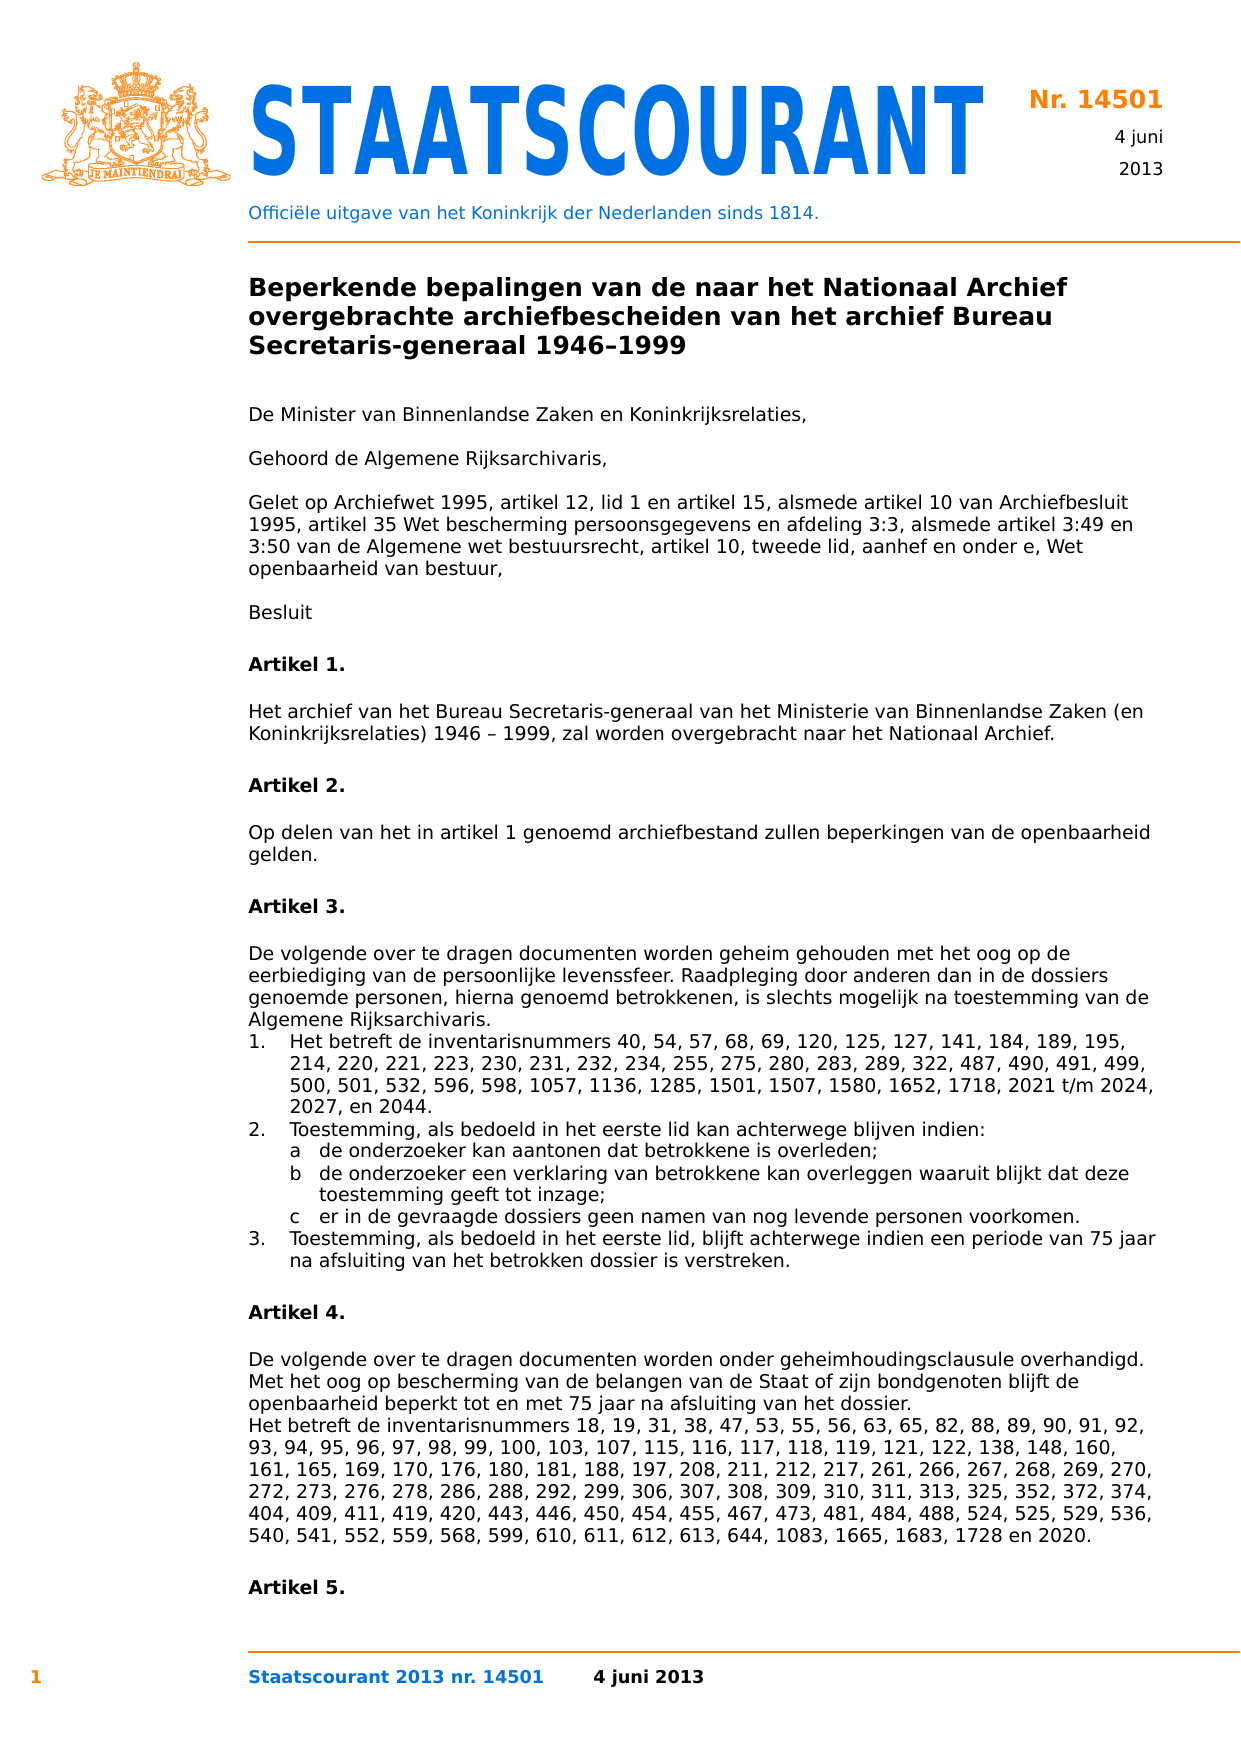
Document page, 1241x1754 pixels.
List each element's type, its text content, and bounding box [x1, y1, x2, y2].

text 1. Het betreft de inventarisnummers 40, 54, 57, 68, 69, 120, 125, 127, 141, 184, 189, 195, 214, 220, 221, 223, 230, 231, 232, 234, 255, 275, 280, 283, 289, 322, 487, 490, 491, 499, 500, 501, 532, 596, 598, 1057, 1136, 1285, 1501, 1507, 1580, 1652, 1718, 2021 t/m 2024, 2027, en 2044. [248, 1031, 1163, 1118]
subtitle Artikel 1. [248, 654, 1163, 676]
text 3. Toestemming, als bedoeld in het eerste lid, blijft achterwege indien een periode van 75 jaar na afsluiting van het betrokken dossier is verstreken. [248, 1228, 1163, 1272]
table_cell 4 juni [998, 121, 1240, 153]
text De Minister van Binnenlandse Zaken en Koninkrijksrelaties, [248, 404, 1163, 426]
text Het archief van het Bureau Secretaris-generaal van het Ministerie van Binnenlandse Zaken (en Koninkrijksrelaties) 1946 – 1999, zal worden overgebracht naar het Nationaal Archief. [248, 701, 1163, 745]
table_header STAATSCOURANT [248, 62, 998, 203]
text Besluit [248, 602, 1163, 624]
text b de onderzoeker een verklaring van betrokkene kan overleggen waaruit blijkt dat deze toestemming geeft tot inzage; [289, 1162, 1163, 1206]
subtitle Artikel 3. [248, 896, 1163, 918]
subtitle Artikel 4. [248, 1302, 1163, 1324]
table_cell 2013 [998, 153, 1240, 203]
table_header Nr. 14501 [998, 62, 1240, 121]
text 2. Toestemming, als bedoeld in het eerste lid kan achterwege blijven indien: [248, 1118, 1163, 1140]
text De volgende over te dragen documenten worden geheim gehouden met het oog op de eerbiediging van de persoonlijke levenssfeer. Raadpleging door anderen dan in de dossiers genoemde personen, hierna genoemd betrokkenen, is slechts mogelijk na toestemming van de Algemene Rijksarchivaris. [248, 943, 1163, 1031]
subtitle Artikel 5. [248, 1577, 1163, 1599]
text De volgende over te dragen documenten worden onder geheimhoudingsclausule overhandigd. Met het oog op bescherming van de belangen van de Staat of zijn bondgenoten blijft de openbaarheid beperkt tot en met 75 jaar na afsluiting van het dossier. [248, 1349, 1163, 1415]
text Op delen van het in artikel 1 genoemd archiefbestand zullen beperkingen van de openbaarheid gelden. [248, 822, 1163, 866]
table_header [25, 62, 248, 241]
text Het betreft de inventarisnummers 18, 19, 31, 38, 47, 53, 55, 56, 63, 65, 82, 88, 89, 90, 91, 92, 93, 94, 95, 96, 97, 98, 99, 100, 103, 107, 115, 116, 117, 118, 119, 121, 122, 138, 148, 160, 161, 165, 169, 170, 176, 180, 181, 188, 197, 208, 211, 212, 217, 261, 266, 267, 268, 269, 270, 272, 273, 276, 278, 286, 288, 292, 299, 306, 307, 308, 309, 310, 311, 313, 325, 352, 372, 374, 404, 409, 411, 419, 420, 443, 446, 450, 454, 455, 467, 473, 481, 484, 488, 524, 525, 529, 536, 540, 541, 552, 559, 568, 599, 610, 611, 612, 613, 644, 1083, 1665, 1683, 1728 en 2020. [248, 1415, 1163, 1547]
subtitle Artikel 2. [248, 775, 1163, 797]
subtitle Beperkende bepalingen van de naar het Nationaal Archief overgebrachte archiefbescheiden van het archief Bureau Secretaris-generaal 1946–1999 [248, 273, 1163, 361]
text Gelet op Archiefwet 1995, artikel 12, lid 1 en artikel 15, alsmede artikel 10 van Archiefbesluit 1995, artikel 35 Wet bescherming persoonsgegevens en afdeling 3:3, alsmede artikel 3:49 en 3:50 van de Algemene wet bestuursrecht, artikel 10, tweede lid, aanhef en onder e, Wet openbaarheid van bestuur, [248, 492, 1163, 580]
table_cell Officiële uitgave van het Koninkrijk der Nederlanden sinds 1814. [248, 203, 1240, 241]
picture [41, 62, 231, 186]
text c er in de gevraagde dossiers geen namen van nog levende personen voorkomen. [289, 1206, 1163, 1228]
text Gehoord de Algemene Rijksarchivaris, [248, 448, 1163, 470]
text a de onderzoeker kan aantonen dat betrokkene is overleden; [289, 1140, 1163, 1162]
